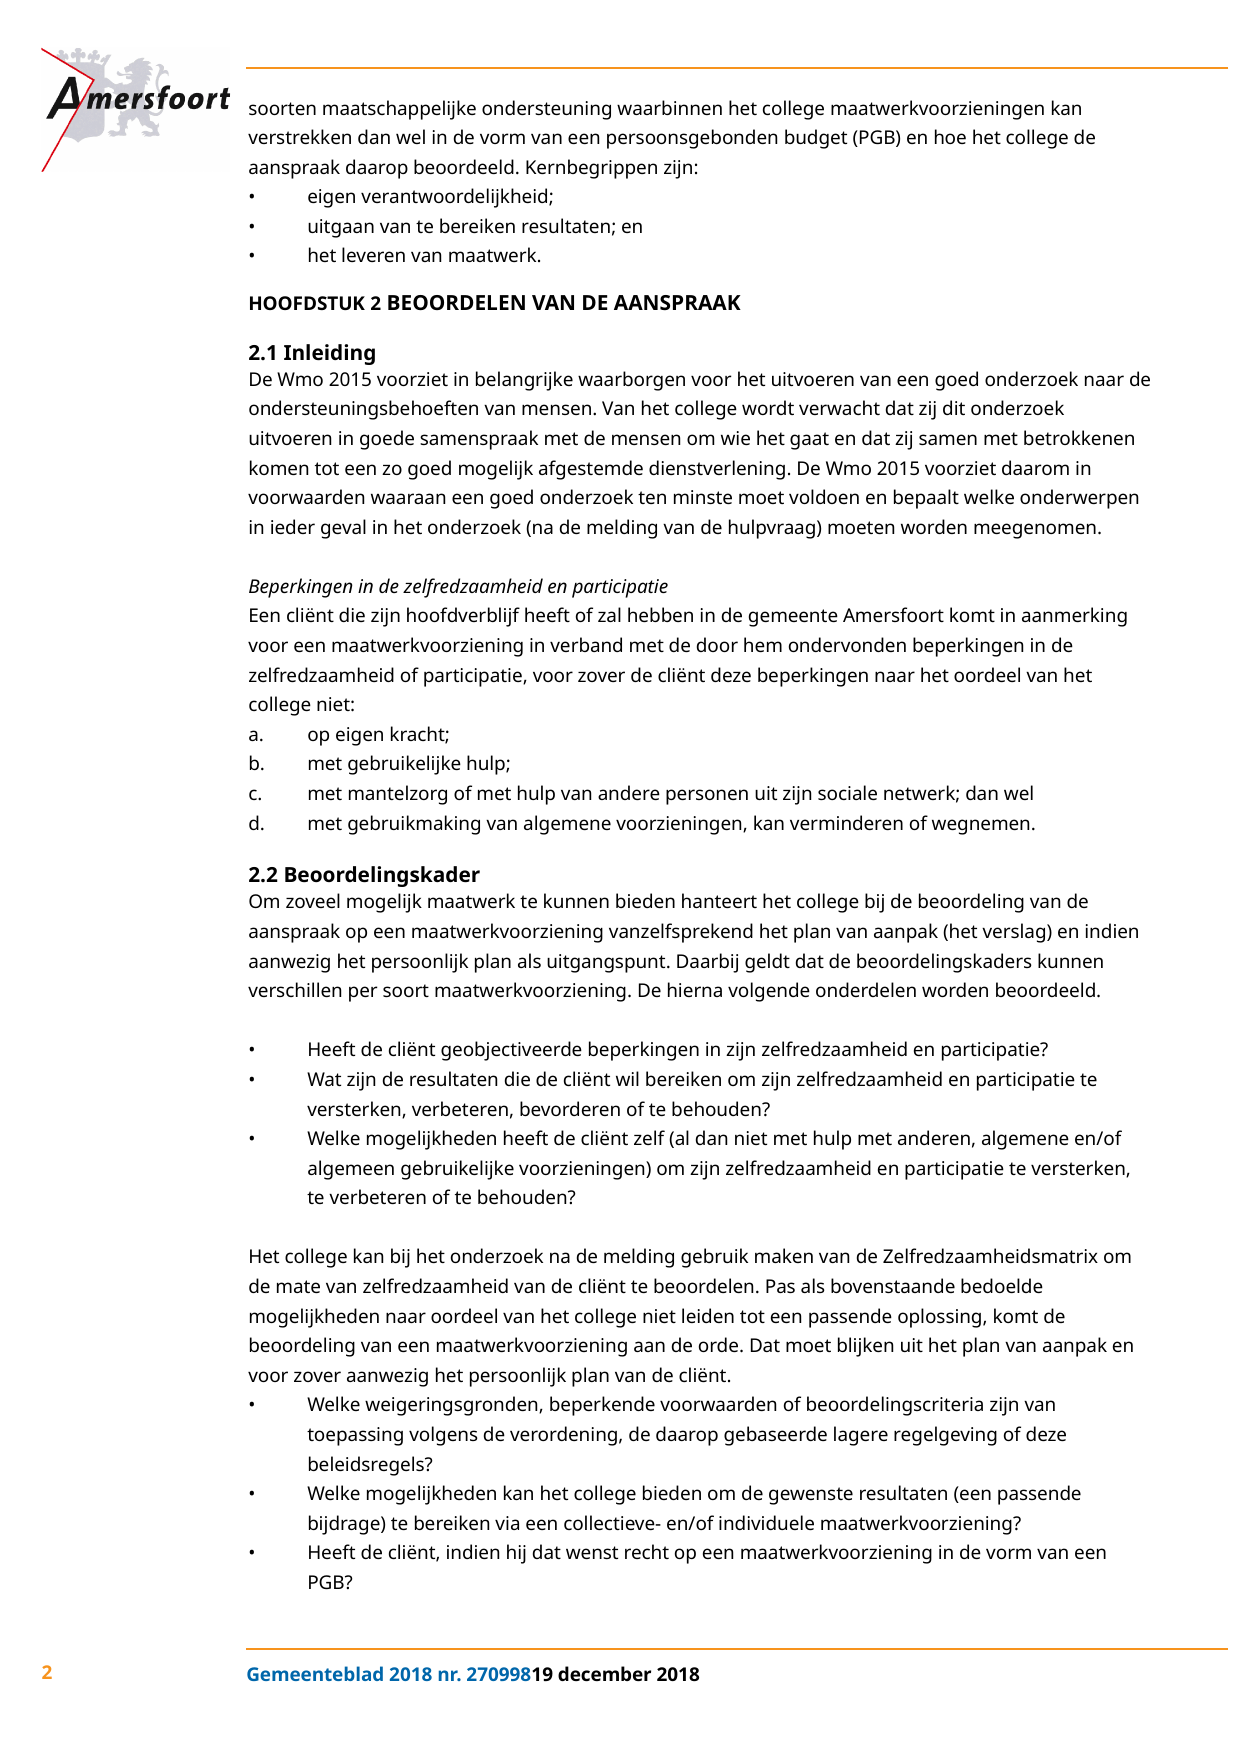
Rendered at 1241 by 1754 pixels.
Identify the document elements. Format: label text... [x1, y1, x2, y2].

list eigen verantwoordelijkheid; [248, 183, 1152, 209]
list op eigen kracht; [248, 721, 1152, 747]
text 2.2 Beoordelingskader [248, 860, 1152, 889]
text soorten maatschappelijke ondersteuning waarbinnen het college maatwerkvoorzieningen kan verstrekken dan wel in de vorm van een persoonsgebonden budget (PGB) en hoe het college de aanspraak daarop beoordeeld. Kernbegrippen zijn: [248, 95, 1152, 180]
list uitgaan van te bereiken resultaten; en [248, 213, 1152, 239]
list Welke mogelijkheden heeft de cliënt zelf (al dan niet met hulp met anderen, algemene en/of algemeen gebruikelijke voorzieningen) om zijn zelfredzaamheid en participatie te versterken, te verbeteren of te behouden? [248, 1125, 1152, 1210]
list Welke mogelijkheden kan het college bieden om de gewenste resultaten (een passende bijdrage) te bereiken via een collectieve- en/of individuele maatwerkvoorziening? [248, 1480, 1152, 1536]
list Welke weigeringsgronden, beperkende voorwaarden of beoordelingscriteria zijn van toepassing volgens de verordening, de daarop gebaseerde lagere regelgeving of deze beleidsregels? [248, 1392, 1152, 1476]
text Om zoveel mogelijk maatwerk te kunnen bieden hanteert het college bij de beoordeling van de aanspraak op een maatwerkvoorziening vanzelfsprekend het plan van aanpak (het verslag) en indien aanwezig het persoonlijk plan als uitgangspunt. Daarbij geldt dat de beoordelingskaders kunnen verschillen per soort maatwerkvoorziening. De hierna volgende onderdelen worden beoordeeld. [248, 889, 1152, 1003]
list het leveren van maatwerk. [248, 243, 1152, 268]
list met gebruikelijke hulp; [248, 751, 1152, 776]
text Een cliënt die zijn hoofdverblijf heeft of zal hebben in de gemeente Amersfoort komt in aanmerking voor een maatwerkvoorziening in verband met de door hem ondervonden beperkingen in de zelfredzaamheid of participatie, voor zover de cliënt deze beperkingen naar het oordeel van het college niet: [248, 603, 1152, 717]
picture [41, 47, 231, 172]
list met mantelzorg of met hulp van andere personen uit zijn sociale netwerk; dan wel [248, 780, 1152, 806]
list Heeft de cliënt, indien hij dat wenst recht op een maatwerkvoorziening in de vorm van een PGB? [248, 1539, 1152, 1595]
text Beperkingen in de zelfredzaamheid en participatie [248, 573, 1152, 599]
text Het college kan bij het onderzoek na de melding gebruik maken van de Zelfredzaamheidsmatrix om de mate van zelfredzaamheid van de cliënt te beoordelen. Pas als bovenstaande bedoelde mogelijkheden naar oordeel van het college niet leiden tot een passende oplossing, komt de beoordeling van een maatwerkvoorziening aan de orde. Dat moet blijken uit het plan van aanpak en voor zover aanwezig het persoonlijk plan van de cliënt. [248, 1244, 1152, 1388]
text De Wmo 2015 voorziet in belangrijke waarborgen voor het uitvoeren van een goed onderzoek naar de ondersteuningsbehoeften van mensen. Van het college wordt verwacht dat zij dit onderzoek uitvoeren in goede samenspraak met de mensen om wie het gaat en dat zij samen met betrokkenen komen tot een zo goed mogelijk afgestemde dienstverlening. De Wmo 2015 voorziet daarom in voorwaarden waaraan een goed onderzoek ten minste moet voldoen en bepaalt welke onderwerpen in ieder geval in het onderzoek (na de melding van de hulpvraag) moeten worden meegenomen. [248, 366, 1152, 540]
text HOOFDSTUK 2 BEOORDELEN VAN DE AANSPRAAK [248, 288, 1152, 317]
list Wat zijn de resultaten die de cliënt wil bereiken om zijn zelfredzaamheid en participatie te versterken, verbeteren, bevorderen of te behouden? [248, 1066, 1152, 1121]
list Heeft de cliënt geobjectiveerde beperkingen in zijn zelfredzaamheid en participatie? [248, 1037, 1152, 1062]
text 2.1 Inleiding [248, 338, 1152, 366]
list met gebruikmaking van algemene voorzieningen, kan verminderen of wegnemen. [248, 810, 1152, 836]
